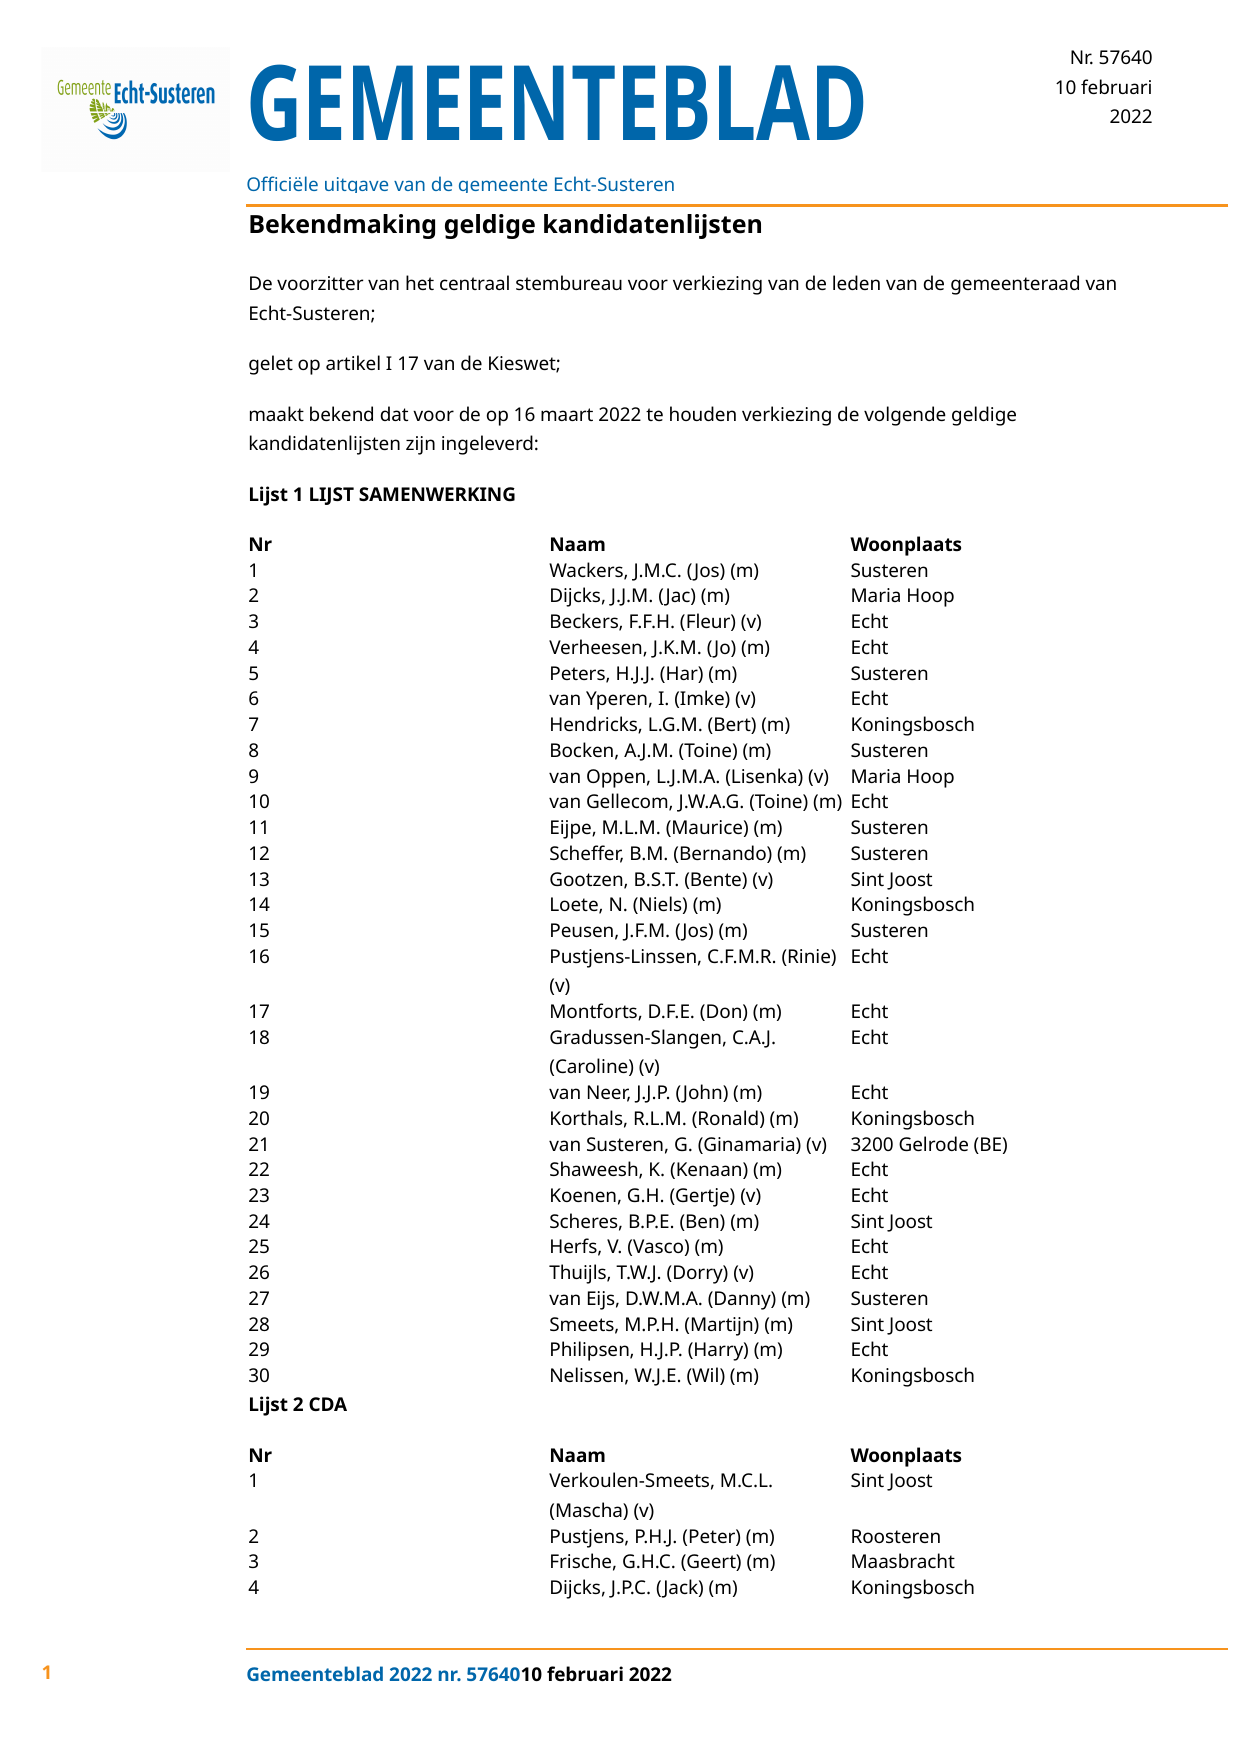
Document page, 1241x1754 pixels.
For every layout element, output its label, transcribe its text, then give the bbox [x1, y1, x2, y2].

table_header Woonplaats [850, 1442, 1152, 1467]
table_cell Thuijls, T.W.J. (Dorry) (v) [549, 1259, 850, 1285]
table_cell 22 [248, 1156, 549, 1182]
table_cell 1 [248, 1468, 549, 1523]
table_cell 28 [248, 1311, 549, 1337]
table_cell Maasbracht [850, 1549, 1152, 1574]
table_cell Echt [850, 1259, 1152, 1285]
table_cell Echt [850, 634, 1152, 660]
table_cell Echt [850, 686, 1152, 711]
table_cell Echt [850, 1024, 1152, 1079]
table_cell Susteren [850, 1285, 1152, 1311]
text De voorzitter van het centraal stembureau voor verkiezing van de leden van de gemeenteraad van Echt-Susteren; [248, 270, 1152, 326]
table_cell van Susteren, G. (Ginamaria) (v) [549, 1131, 850, 1156]
table_cell 12 [248, 840, 549, 866]
table_cell Echt [850, 1079, 1152, 1105]
table_cell 1 [248, 557, 549, 583]
text maakt bekend dat voor de op 16 maart 2022 te houden verkiezing de volgende geldige kandidatenlijsten zijn ingeleverd: [248, 401, 1152, 456]
table_cell Beckers, F.F.H. (Fleur) (v) [549, 609, 850, 634]
table_cell Koningsbosch [850, 1362, 1152, 1388]
table_cell Sint Joost [850, 866, 1152, 891]
table_cell Koningsbosch [850, 1105, 1152, 1131]
table_header Naam [549, 1442, 850, 1467]
table_cell Bocken, A.J.M. (Toine) (m) [549, 737, 850, 763]
table_header Nr [248, 531, 549, 557]
table_cell Koningsbosch [850, 711, 1152, 737]
table_cell 24 [248, 1208, 549, 1234]
table_cell Roosteren [850, 1523, 1152, 1548]
table_cell 14 [248, 891, 549, 917]
table_cell 21 [248, 1131, 549, 1156]
table_cell Philipsen, H.J.P. (Harry) (m) [549, 1337, 850, 1362]
table_cell Susteren [850, 814, 1152, 840]
table_cell 16 [248, 943, 549, 998]
table_cell 3200 Gelrode (BE) [850, 1131, 1152, 1156]
table_cell Susteren [850, 737, 1152, 763]
table_cell Peters, H.J.J. (Har) (m) [549, 660, 850, 686]
table_cell Koningsbosch [850, 1574, 1152, 1600]
table_cell 6 [248, 686, 549, 711]
table_cell Susteren [850, 557, 1152, 583]
table_cell 25 [248, 1234, 549, 1259]
table_cell Eijpe, M.L.M. (Maurice) (m) [549, 814, 850, 840]
picture [41, 47, 231, 172]
table_cell 3 [248, 1549, 549, 1574]
table_cell Scheffer, B.M. (Bernando) (m) [549, 840, 850, 866]
table_cell Echt [850, 1337, 1152, 1362]
table_header Nr [248, 1442, 549, 1467]
table_cell Echt [850, 943, 1152, 998]
table_cell Susteren [850, 660, 1152, 686]
table_cell Korthals, R.L.M. (Ronald) (m) [549, 1105, 850, 1131]
table_cell 23 [248, 1182, 549, 1208]
table_cell van Oppen, L.J.M.A. (Lisenka) (v) [549, 763, 850, 788]
table_cell 30 [248, 1362, 549, 1388]
table_cell Scheres, B.P.E. (Ben) (m) [549, 1208, 850, 1234]
table_cell Echt [850, 998, 1152, 1024]
table_cell Sint Joost [850, 1468, 1152, 1523]
table_cell Koenen, G.H. (Gertje) (v) [549, 1182, 850, 1208]
table_cell 26 [248, 1259, 549, 1285]
table_cell 29 [248, 1337, 549, 1362]
table_cell 27 [248, 1285, 549, 1311]
table_cell Montforts, D.F.E. (Don) (m) [549, 998, 850, 1024]
text Bekendmaking geldige kandidatenlijsten [248, 207, 1152, 241]
table_cell Dijcks, J.P.C. (Jack) (m) [549, 1574, 850, 1600]
table_cell Hendricks, L.G.M. (Bert) (m) [549, 711, 850, 737]
table_cell Maria Hoop [850, 763, 1152, 788]
table_cell 7 [248, 711, 549, 737]
table_cell Gootzen, B.S.T. (Bente) (v) [549, 866, 850, 891]
table_cell Herfs, V. (Vasco) (m) [549, 1234, 850, 1259]
table_cell Echt [850, 609, 1152, 634]
table_cell Verkoulen-Smeets, M.C.L. (Mascha) (v) [549, 1468, 850, 1523]
table_cell van Eijs, D.W.M.A. (Danny) (m) [549, 1285, 850, 1311]
table_cell Echt [850, 1234, 1152, 1259]
table_cell Gradussen-Slangen, C.A.J. (Caroline) (v) [549, 1024, 850, 1079]
table_cell 5 [248, 660, 549, 686]
table_cell van Yperen, I. (Imke) (v) [549, 686, 850, 711]
table_cell Verheesen, J.K.M. (Jo) (m) [549, 634, 850, 660]
table_cell 13 [248, 866, 549, 891]
table_cell Smeets, M.P.H. (Martijn) (m) [549, 1311, 850, 1337]
table_cell 2 [248, 583, 549, 608]
table_cell 10 [248, 789, 549, 814]
table_cell Wackers, J.M.C. (Jos) (m) [549, 557, 850, 583]
table_cell Pustjens-Linssen, C.F.M.R. (Rinie) (v) [549, 943, 850, 998]
table_cell 8 [248, 737, 549, 763]
table_cell Pustjens, P.H.J. (Peter) (m) [549, 1523, 850, 1548]
table_cell Sint Joost [850, 1208, 1152, 1234]
table_cell van Neer, J.J.P. (John) (m) [549, 1079, 850, 1105]
table_cell Frische, G.H.C. (Geert) (m) [549, 1549, 850, 1574]
table_cell Shaweesh, K. (Kenaan) (m) [549, 1156, 850, 1182]
table_cell Echt [850, 1182, 1152, 1208]
table_cell 4 [248, 634, 549, 660]
table_cell Koningsbosch [850, 891, 1152, 917]
table_header Woonplaats [850, 531, 1152, 557]
table_cell Dijcks, J.J.M. (Jac) (m) [549, 583, 850, 608]
text Lijst 2 CDA [248, 1391, 1152, 1417]
table_cell Sint Joost [850, 1311, 1152, 1337]
table_cell 19 [248, 1079, 549, 1105]
table_header Naam [549, 531, 850, 557]
table_cell van Gellecom, J.W.A.G. (Toine) (m) [549, 789, 850, 814]
table_cell Loete, N. (Niels) (m) [549, 891, 850, 917]
table_cell 3 [248, 609, 549, 634]
table_cell Nelissen, W.J.E. (Wil) (m) [549, 1362, 850, 1388]
table_cell 20 [248, 1105, 549, 1131]
table_cell 4 [248, 1574, 549, 1600]
table_cell Peusen, J.F.M. (Jos) (m) [549, 917, 850, 943]
table_cell Echt [850, 1156, 1152, 1182]
table_cell 18 [248, 1024, 549, 1079]
text Lijst 1 LIJST SAMENWERKING [248, 481, 1152, 506]
table_cell Susteren [850, 840, 1152, 866]
text gelet op artikel I 17 van de Kieswet; [248, 350, 1152, 376]
table_cell 9 [248, 763, 549, 788]
table_cell 15 [248, 917, 549, 943]
table_cell 2 [248, 1523, 549, 1548]
table_cell 17 [248, 998, 549, 1024]
table_cell 11 [248, 814, 549, 840]
table_cell Susteren [850, 917, 1152, 943]
table_cell Echt [850, 789, 1152, 814]
table_cell Maria Hoop [850, 583, 1152, 608]
